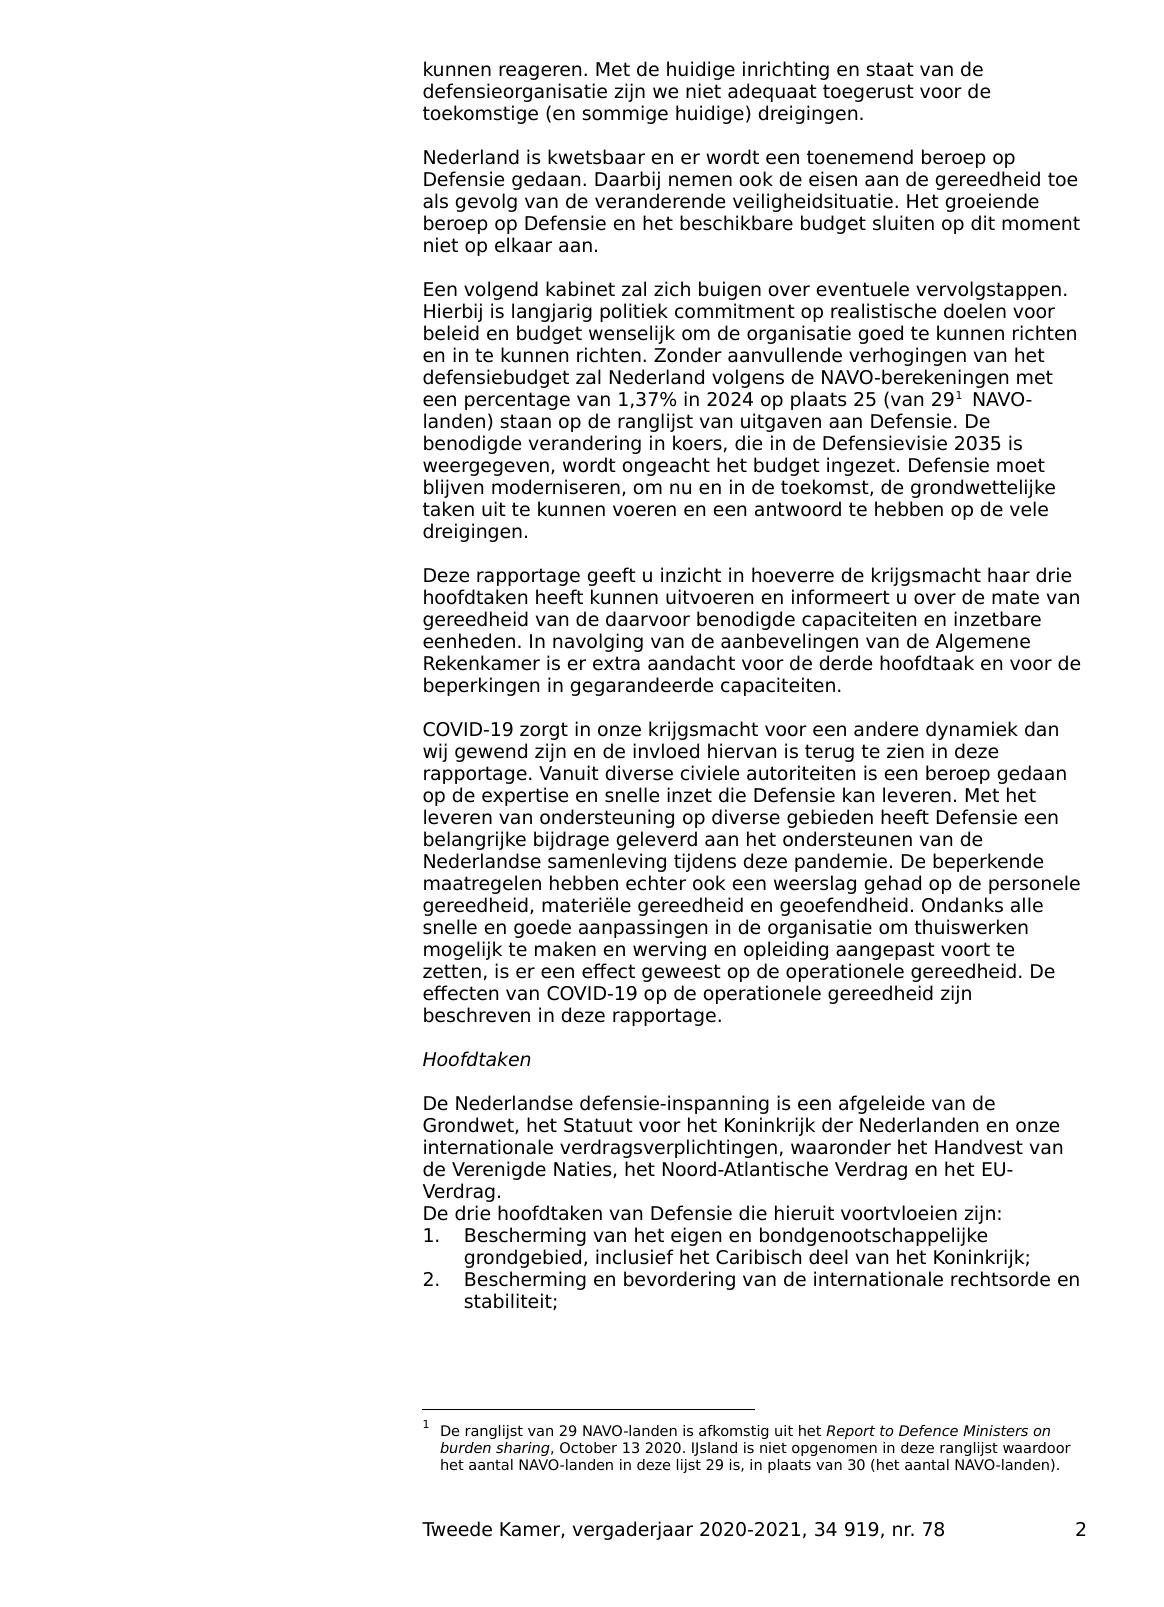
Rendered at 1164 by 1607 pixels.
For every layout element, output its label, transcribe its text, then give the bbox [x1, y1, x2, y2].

text Nederland is kwetsbaar en er wordt een toenemend beroep op Defensie gedaan. Daarbij nemen ook de eisen aan de gereedheid toe als gevolg van de veranderende veiligheidsituatie. Het groeiende beroep op Defensie en het beschikbare budget sluiten op dit moment niet op elkaar aan. [422, 147, 1087, 257]
text Een volgend kabinet zal zich buigen over eventuele vervolgstappen. Hierbij is langjarig politiek commitment op realistische doelen voor beleid en budget wenselijk om de organisatie goed te kunnen richten en in te kunnen richten. Zonder aanvullende verhogingen van het defensiebudget zal Nederland volgens de NAVO-berekeningen met een percentage van 1,37% in 2024 op plaats 25 (van 29 NAVO-landen) staan op de ranglijst van uitgaven aan Defensie. De benodigde verandering in koers, die in de Defensievisie 2035 is weergegeven, wordt ongeacht het budget ingezet. Defensie moet blijven moderniseren, om nu en in de toekomst, de grondwettelijke taken uit te kunnen voeren en een antwoord te hebben op de vele dreigingen. [422, 279, 1087, 543]
text Deze rapportage geeft u inzicht in hoeverre de krijgsmacht haar drie hoofdtaken heeft kunnen uitvoeren en informeert u over de mate van gereedheid van de daarvoor benodigde capaciteiten en inzetbare eenheden. In navolging van de aanbevelingen van de Algemene Rekenkamer is er extra aandacht voor de derde hoofdtaak en voor de beperkingen in gegarandeerde capaciteiten. [422, 565, 1087, 697]
subtitle Hoofdtaken [422, 1049, 1087, 1071]
text 1. Bescherming van het eigen en bondgenootschappelijke grondgebied, inclusief het Caribisch deel van het Koninkrijk; [422, 1225, 1087, 1269]
text kunnen reageren. Met de huidige inrichting en staat van de defensieorganisatie zijn we niet adequaat toegerust voor de toekomstige (en sommige huidige) dreigingen. [422, 59, 1087, 125]
text 2. Bescherming en bevordering van de internationale rechtsorde en stabiliteit; [422, 1269, 1087, 1313]
text De ranglijst van 29 NAVO-landen is afkomstig uit het Report to Defence Ministers on burden sharing, October 13 2020. IJsland is niet opgenomen in deze ranglijst waardoor het aantal NAVO-landen in deze lijst 29 is, in plaats van 30 (het aantal NAVO-landen). [422, 1418, 1087, 1474]
text COVID-19 zorgt in onze krijgsmacht voor een andere dynamiek dan wij gewend zijn en de invloed hiervan is terug te zien in deze rapportage. Vanuit diverse civiele autoriteiten is een beroep gedaan op de expertise en snelle inzet die Defensie kan leveren. Met het leveren van ondersteuning op diverse gebieden heeft Defensie een belangrijke bijdrage geleverd aan het ondersteunen van de Nederlandse samenleving tijdens deze pandemie. De beperkende maatregelen hebben echter ook een weerslag gehad op de personele gereedheid, materiële gereedheid en geoefendheid. Ondanks alle snelle en goede aanpassingen in de organisatie om thuiswerken mogelijk te maken en werving en opleiding aangepast voort te zetten, is er een effect geweest op de operationele gereedheid. De effecten van COVID-19 op de operationele gereedheid zijn beschreven in deze rapportage. [422, 719, 1087, 1027]
text De drie hoofdtaken van Defensie die hieruit voortvloeien zijn: [422, 1203, 1087, 1225]
text De Nederlandse defensie-inspanning is een afgeleide van de Grondwet, het Statuut voor het Koninkrijk der Nederlanden en onze internationale verdragsverplichtingen, waaronder het Handvest van de Verenigde Naties, het Noord-Atlantische Verdrag en het EU-Verdrag. [422, 1093, 1087, 1203]
